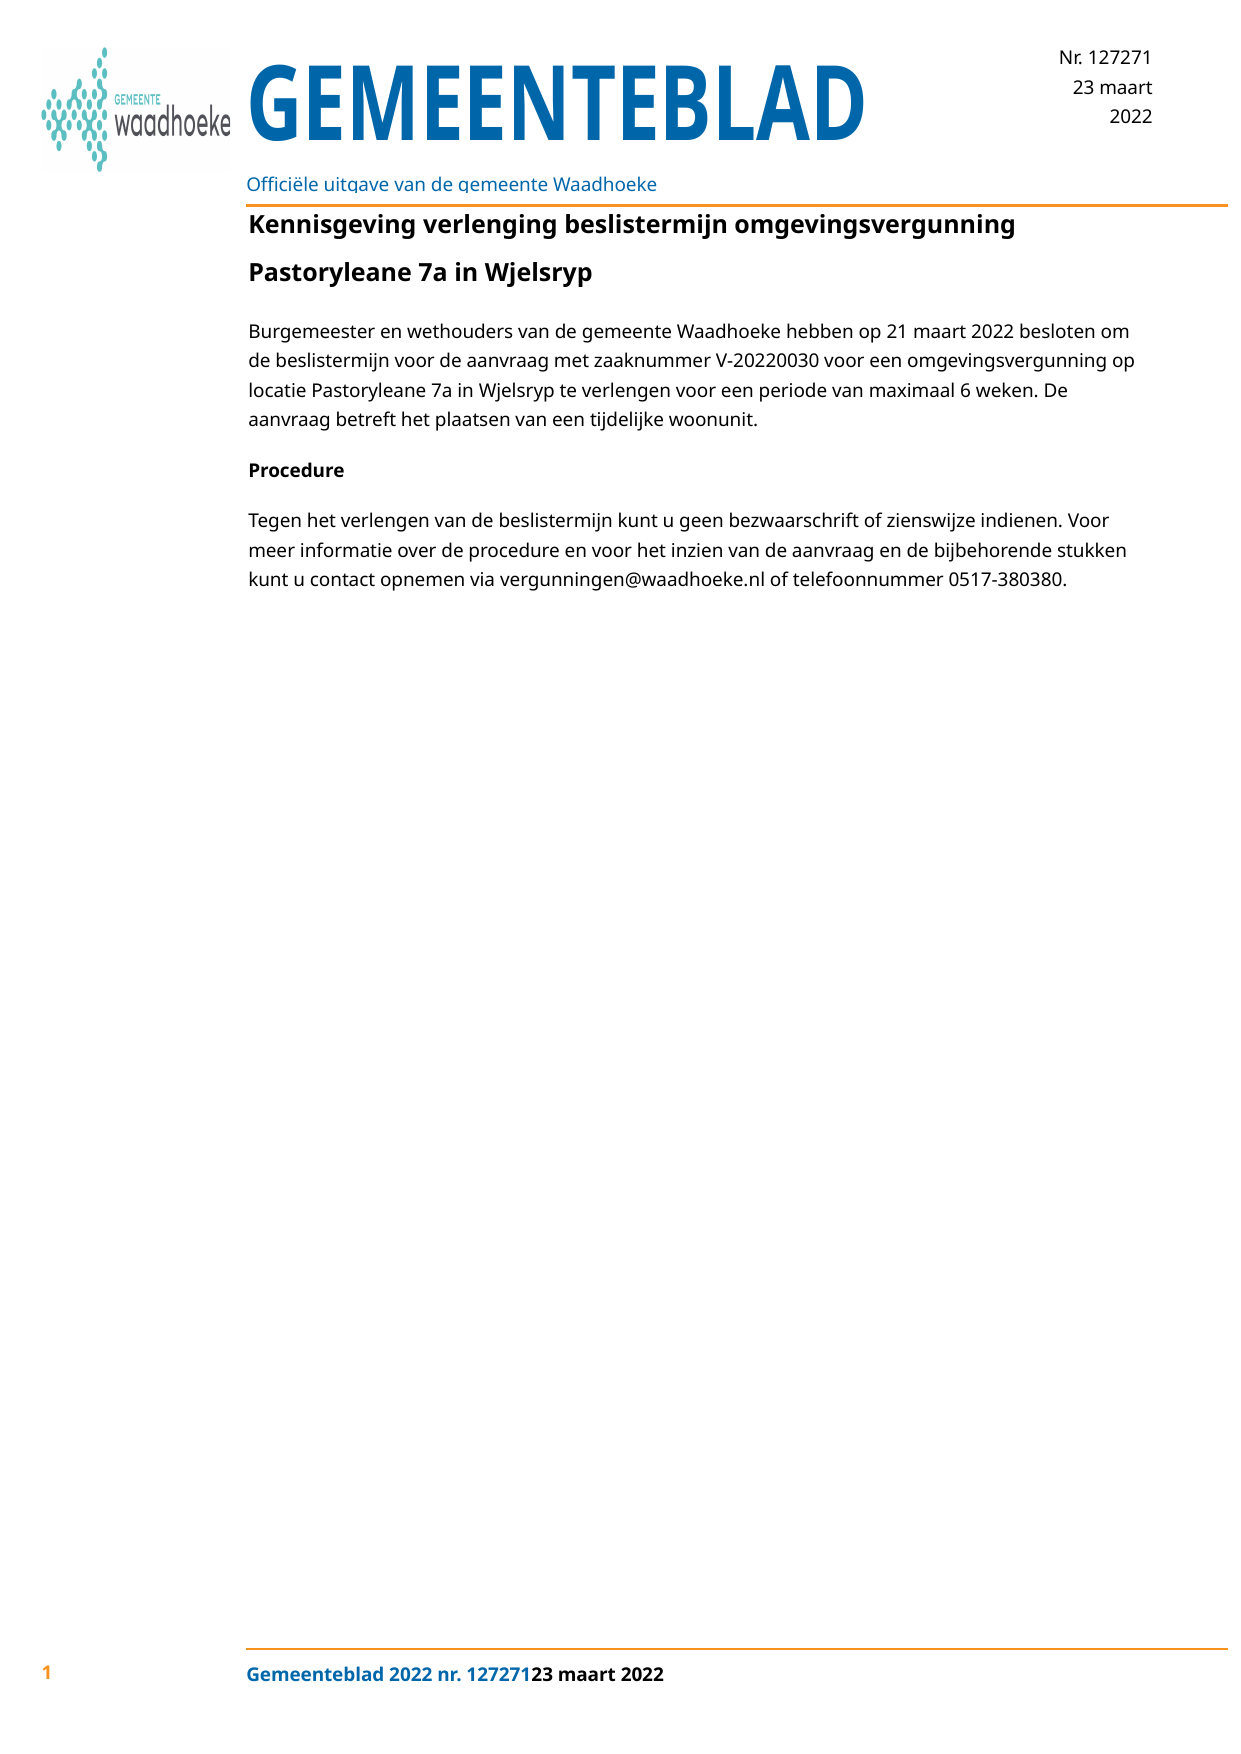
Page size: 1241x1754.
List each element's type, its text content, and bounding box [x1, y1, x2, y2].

text Burgemeester en wethouders van de gemeente Waadhoeke hebben op 21 maart 2022 besloten om de beslistermijn voor de aanvraag met zaaknummer V-20220030 voor een omgevingsvergunning op locatie Pastoryleane 7a in Wjelsryp te verlengen voor een periode van maximaal 6 weken. De aanvraag betreft het plaatsen van een tijdelijke woonunit. [248, 318, 1152, 432]
picture [41, 47, 231, 172]
text Procedure [248, 457, 1152, 483]
text Tegen het verlengen van de beslistermijn kunt u geen bezwaarschrift of zienswijze indienen. Voor meer informatie over de procedure en voor het inzien van de aanvraag en de bijbehorende stukken kunt u contact opnemen via vergunningen@waadhoeke.nl of telefoonnummer 0517-380380. [248, 507, 1152, 592]
text Kennisgeving verlenging beslistermijn omgevingsvergunning Pastoryleane 7a in Wjelsryp [248, 207, 1152, 288]
